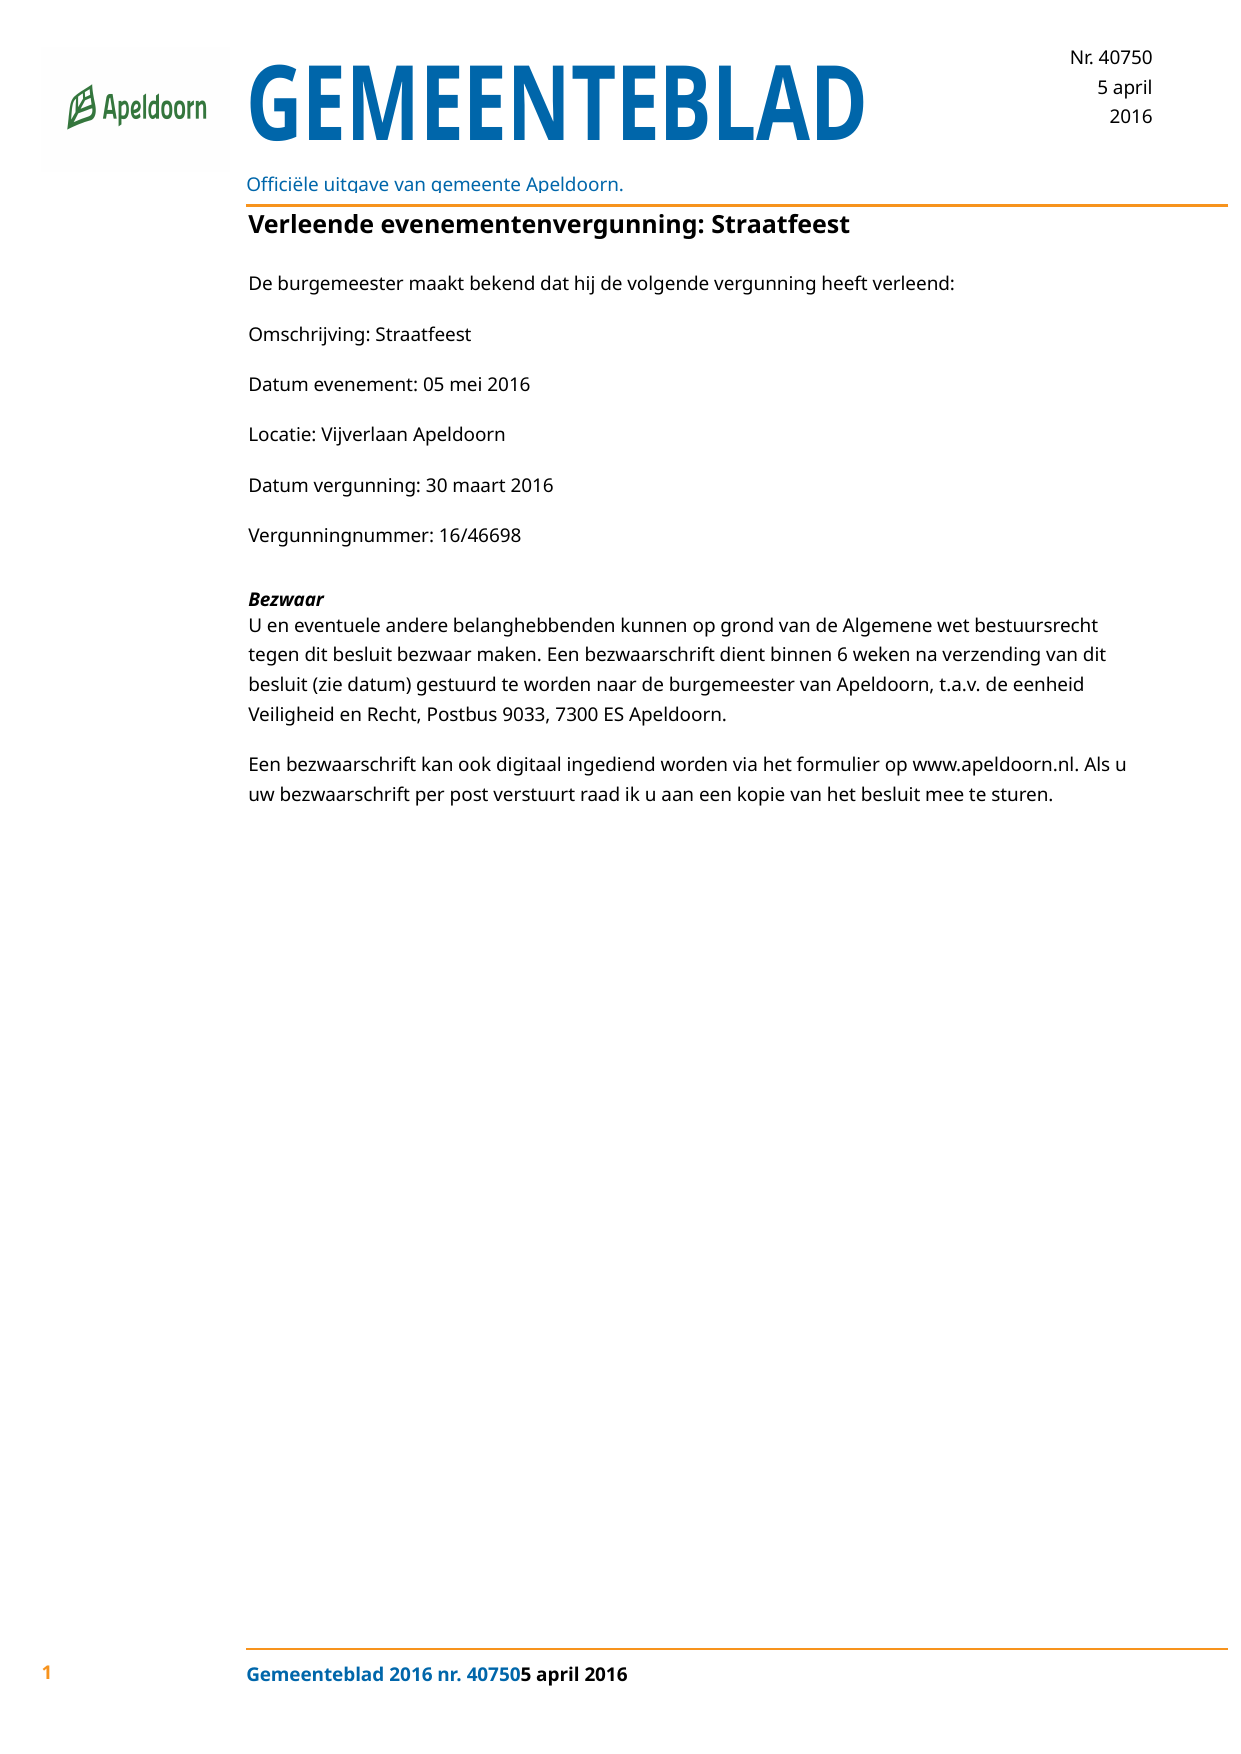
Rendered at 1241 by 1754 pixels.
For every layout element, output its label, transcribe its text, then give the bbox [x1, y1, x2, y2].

text Verleende evenementenvergunning: Straatfeest [248, 207, 1152, 241]
text Bezwaar [248, 586, 1152, 612]
text Omschrijving: Straatfeest [248, 321, 1152, 346]
text De burgemeester maakt bekend dat hij de volgende vergunning heeft verleend: [248, 270, 1152, 296]
text Locatie: Vijverlaan Apeldoorn [248, 422, 1152, 447]
text Vergunningnummer: 16/46698 [248, 522, 1152, 548]
text Datum vergunning: 30 maart 2016 [248, 472, 1152, 498]
text Datum evenement: 05 mei 2016 [248, 371, 1152, 397]
text Een bezwaarschrift kan ook digitaal ingediend worden via het formulier op www.apeldoorn.nl. Als u uw bezwaarschrift per post verstuurt raad ik u aan een kopie van het besluit mee te sturen. [248, 751, 1152, 807]
picture [41, 47, 231, 172]
text U en eventuele andere belanghebbenden kunnen op grond van de Algemene wet bestuursrecht tegen dit besluit bezwaar maken. Een bezwaarschrift dient binnen 6 weken na verzending van dit besluit (zie datum) gestuurd te worden naar de burgemeester van Apeldoorn, t.a.v. de eenheid Veiligheid en Recht, Postbus 9033, 7300 ES Apeldoorn. [248, 612, 1152, 727]
